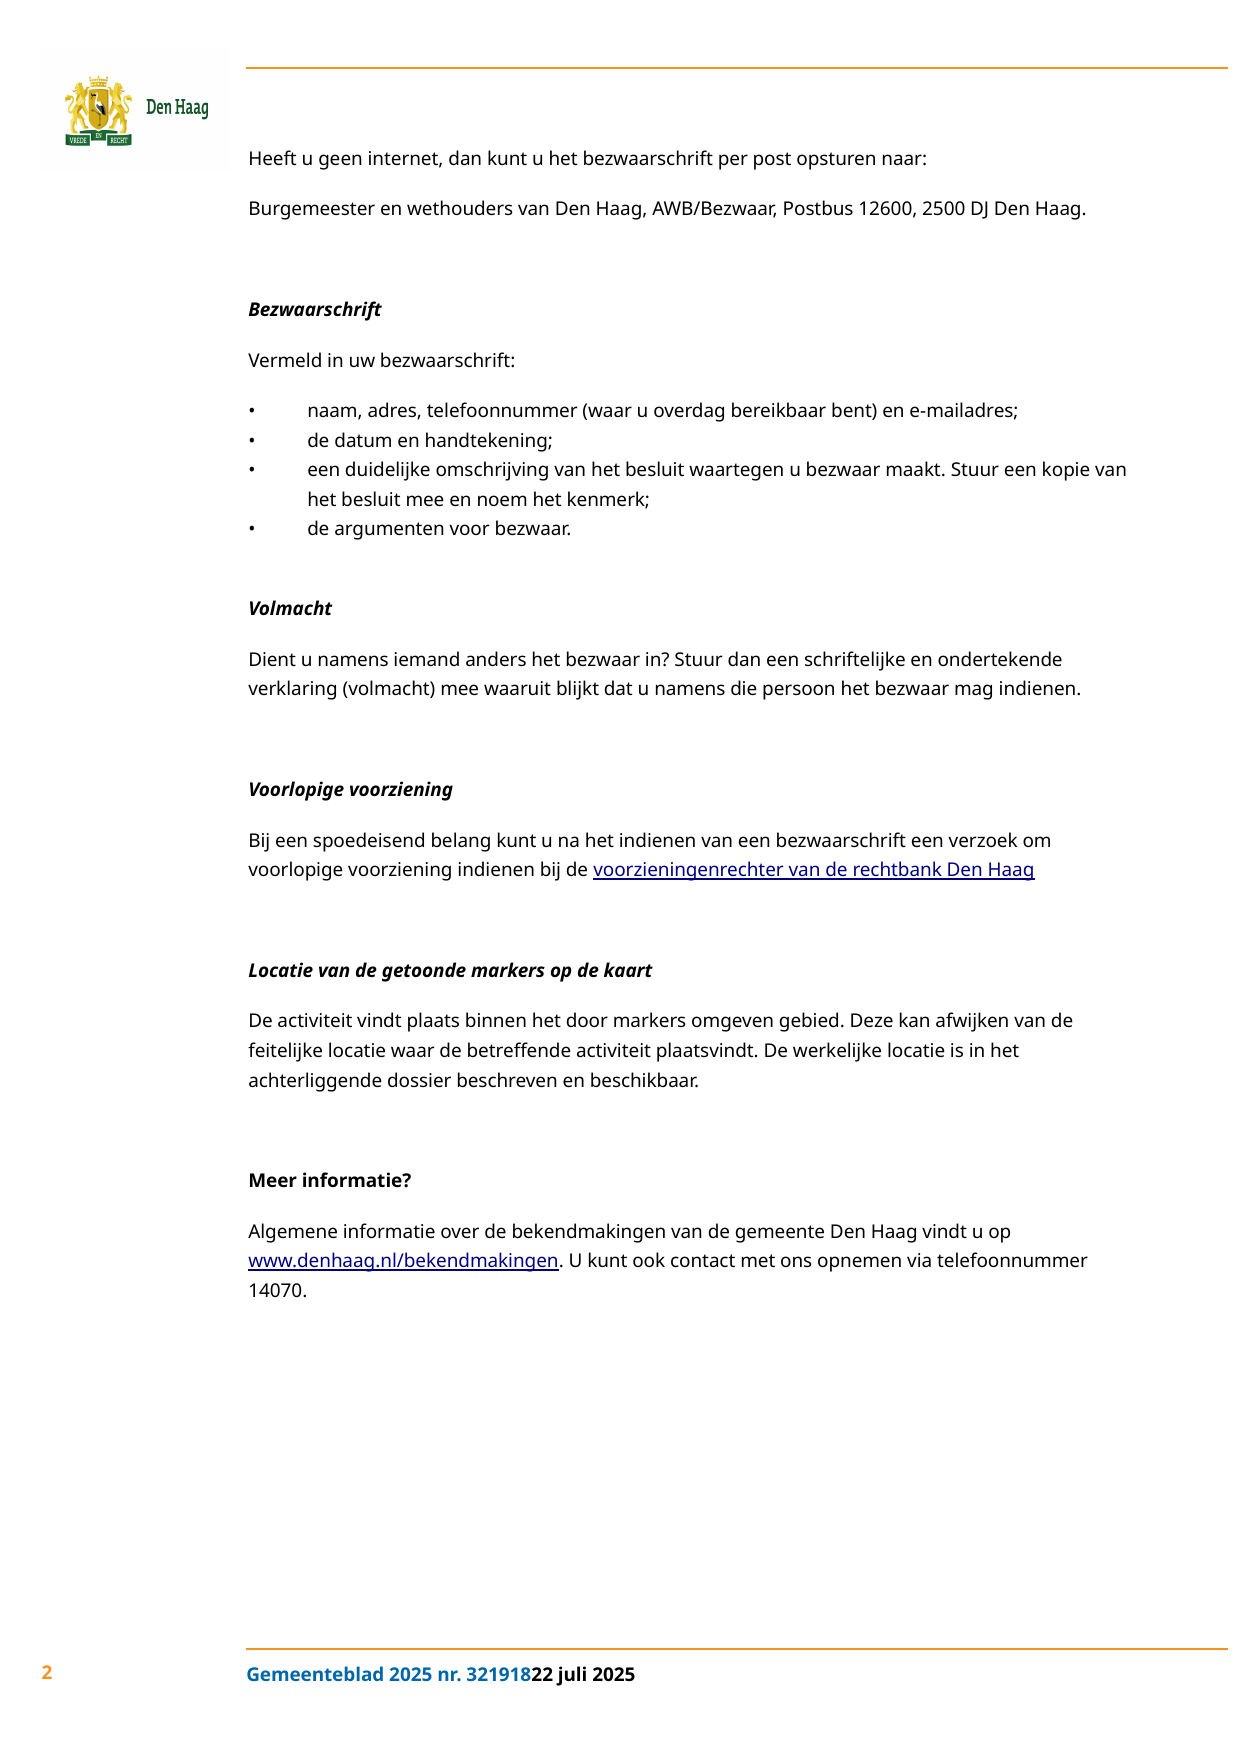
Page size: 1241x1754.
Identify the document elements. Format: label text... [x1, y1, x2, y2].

text Algemene informatie over de bekendmakingen van de gemeente Den Haag vindt u op www.denhaag.nl/bekendmakingen. U kunt ook contact met ons opnemen via telefoonnummer 14070. [248, 1218, 1152, 1303]
text Burgemeester en wethouders van Den Haag, AWB/Bezwaar, Postbus 12600, 2500 DJ Den Haag. [248, 196, 1152, 221]
list een duidelijke omschrijving van het besluit waartegen u bezwaar maakt. Stuur een kopie van het besluit mee en noem het kenmerk; [248, 456, 1152, 512]
text Volmacht [248, 596, 1152, 621]
list de argumenten voor bezwaar. [248, 516, 1152, 541]
text Meer informatie? [248, 1168, 1152, 1193]
text Voorlopige voorziening [248, 776, 1152, 802]
text Vermeld in uw bezwaarschrift: [248, 347, 1152, 373]
text De activiteit vindt plaats binnen het door markers omgeven gebied. Deze kan afwijken van de feitelijke locatie waar de betreffende activiteit plaatsvindt. De werkelijke locatie is in het achterliggende dossier beschreven en beschikbaar. [248, 1008, 1152, 1093]
text Bij een spoedeisend belang kunt u na het indienen van een bezwaarschrift een verzoek om voorlopige voorziening indienen bij de voorzieningenrechter van de rechtbank Den Haag [248, 827, 1152, 882]
text Dient u namens iemand anders het bezwaar in? Stuur dan een schriftelijke en ondertekende verklaring (volmacht) mee waaruit blijkt dat u namens die persoon het bezwaar mag indienen. [248, 646, 1152, 701]
list naam, adres, telefoonnummer (waar u overdag bereikbaar bent) en e-mailadres; [248, 397, 1152, 423]
picture [41, 47, 231, 172]
text Bezwaarschrift [248, 296, 1152, 322]
text Locatie van de getoonde markers op de kaart [248, 957, 1152, 983]
text Heeft u geen internet, dan kunt u het bezwaarschrift per post opsturen naar: [248, 145, 1152, 171]
list de datum en handtekening; [248, 427, 1152, 453]
